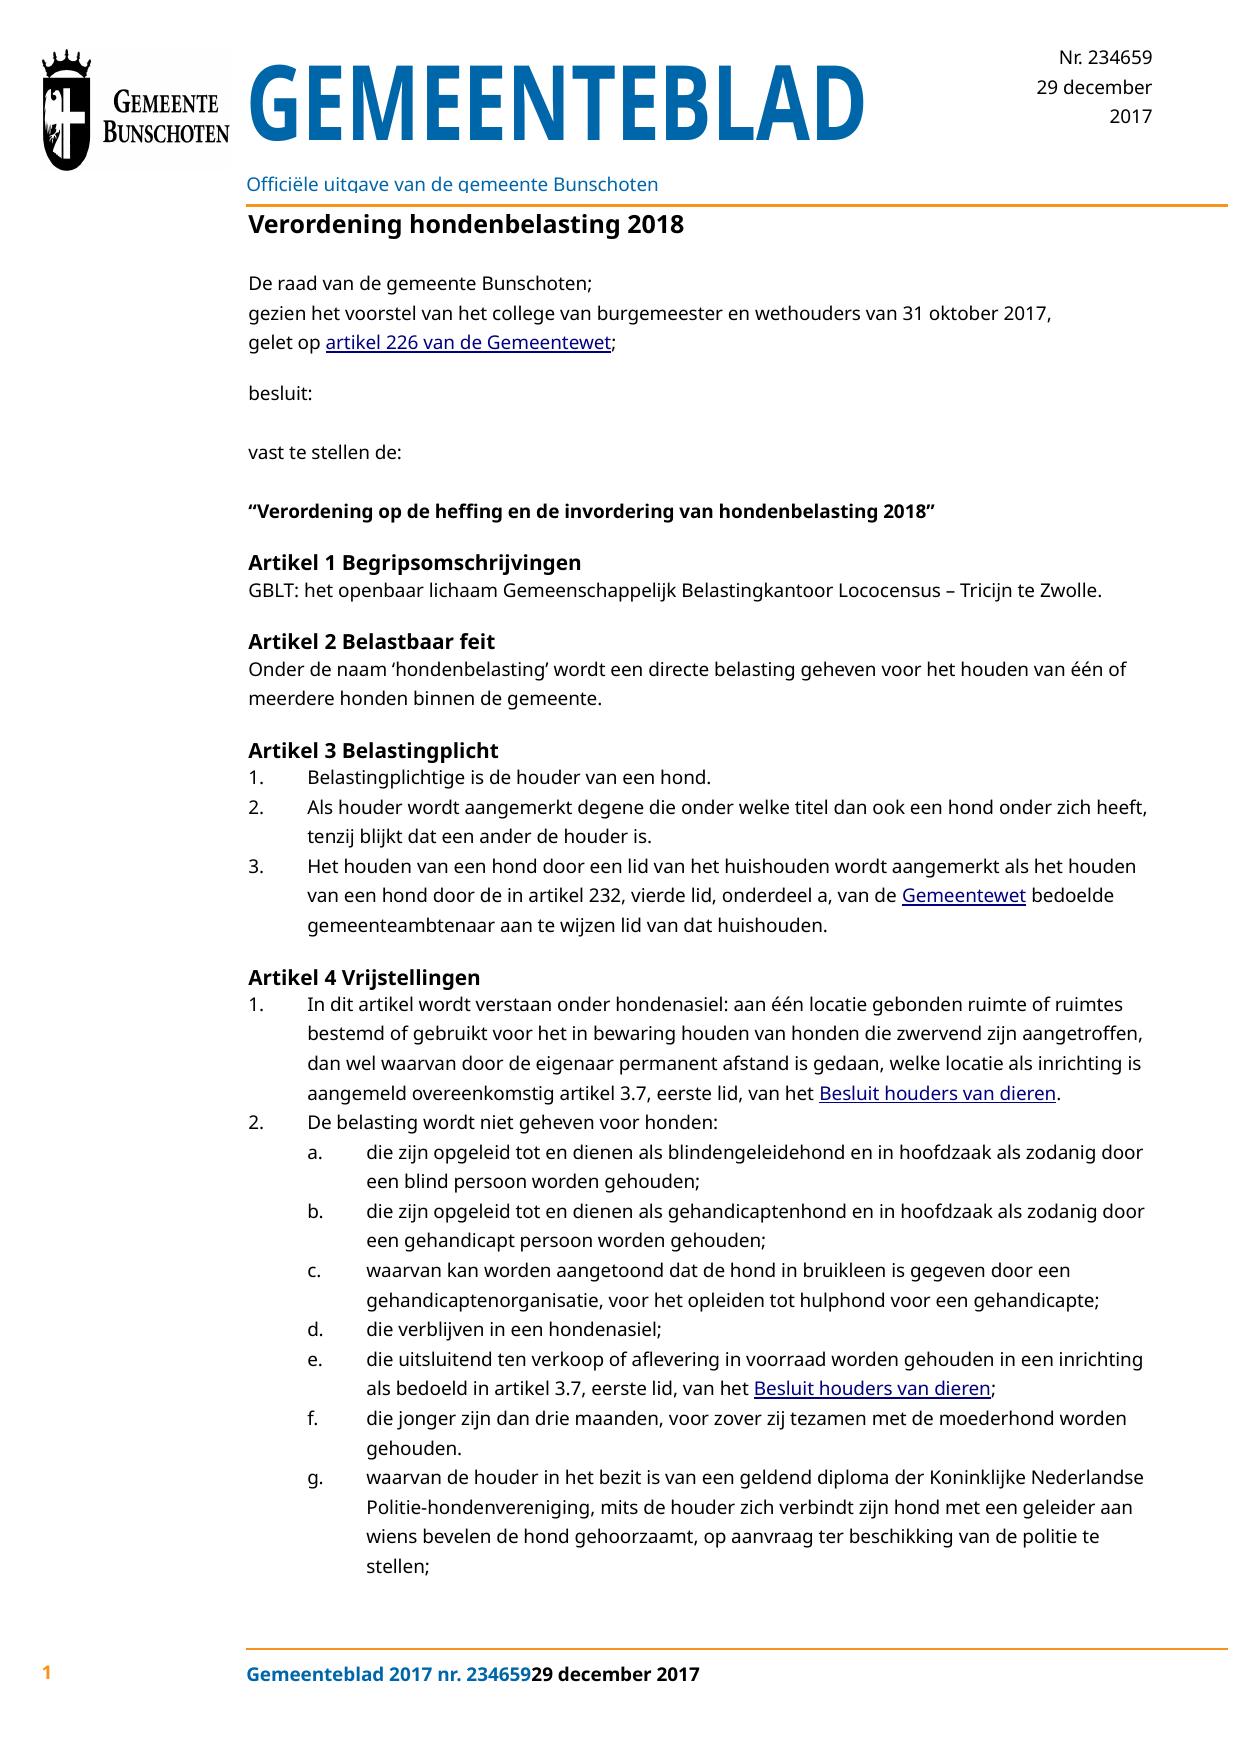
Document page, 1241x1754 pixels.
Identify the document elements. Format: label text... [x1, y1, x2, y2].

list waarvan kan worden aangetoond dat de hond in bruikleen is gegeven door een gehandicaptenorganisatie, voor het opleiden tot hulphond voor een gehandicapte; [307, 1257, 1152, 1313]
text Artikel 3 Belastingplicht [248, 736, 1152, 764]
list die jonger zijn dan drie maanden, voor zover zij tezamen met de moederhond worden gehouden. [307, 1405, 1152, 1461]
list die verblijven in een hondenasiel; [307, 1316, 1152, 1342]
list die uitsluitend ten verkoop of aflevering in voorraad worden gehouden in een inrichting als bedoeld in artikel 3.7, eerste lid, van het Besluit houders van dieren; [307, 1346, 1152, 1401]
list waarvan de houder in het bezit is van een geldend diploma der Koninklijke Nederlandse Politie-hondenvereniging, mits de houder zich verbindt zijn hond met een geleider aan wiens bevelen de hond gehoorzaamt, op aanvraag ter beschikking van de politie te stellen; [307, 1464, 1152, 1579]
picture [41, 47, 231, 172]
text Artikel 1 Begripsomschrijvingen [248, 548, 1152, 577]
text Artikel 4 Vrijstellingen [248, 963, 1152, 991]
text Verordening hondenbelasting 2018 [248, 207, 1152, 241]
text De raad van de gemeente Bunschoten; [248, 270, 1152, 296]
text Artikel 2 Belastbaar feit [248, 627, 1152, 656]
list Het houden van een hond door een lid van het huishouden wordt aangemerkt als het houden van een hond door de in artikel 232, vierde lid, onderdeel a, van de Gemeentewet bedoelde gemeenteambtenaar aan te wijzen lid van dat huishouden. [248, 853, 1152, 938]
list De belasting wordt niet geheven voor honden: [248, 1109, 1152, 1135]
list Als houder wordt aangemerkt degene die onder welke titel dan ook een hond onder zich heeft, tenzij blijkt dat een ander de houder is. [248, 794, 1152, 849]
text gezien het voorstel van het college van burgemeester en wethouders van 31 oktober 2017, [248, 300, 1152, 326]
list In dit artikel wordt verstaan onder hondenasiel: aan één locatie gebonden ruimte of ruimtes bestemd of gebruikt voor het in bewaring houden van honden die zwervend zijn aangetroffen, dan wel waarvan door de eigenaar permanent afstand is gedaan, welke locatie als inrichting is aangemeld overeenkomstig artikel 3.7, eerste lid, van het Besluit houders van dieren. [248, 991, 1152, 1106]
text vast te stellen de: [248, 439, 1152, 465]
list die zijn opgeleid tot en dienen als blindengeleidehond en in hoofdzaak als zodanig door een blind persoon worden gehouden; [307, 1139, 1152, 1194]
text “Verordening op de heffing en de invordering van hondenbelasting 2018” [248, 498, 1152, 524]
list Belastingplichtige is de houder van een hond. [248, 764, 1152, 790]
text besluit: [248, 380, 1152, 406]
list die zijn opgeleid tot en dienen als gehandicaptenhond en in hoofdzaak als zodanig door een gehandicapt persoon worden gehouden; [307, 1198, 1152, 1253]
text gelet op artikel 226 van de Gemeentewet; [248, 329, 1152, 355]
text GBLT: het openbaar lichaam Gemeenschappelijk Belastingkantoor Lococensus – Tricijn te Zwolle. [248, 577, 1152, 603]
text Onder de naam ‘hondenbelasting’ wordt een directe belasting geheven voor het houden van één of meerdere honden binnen de gemeente. [248, 656, 1152, 711]
